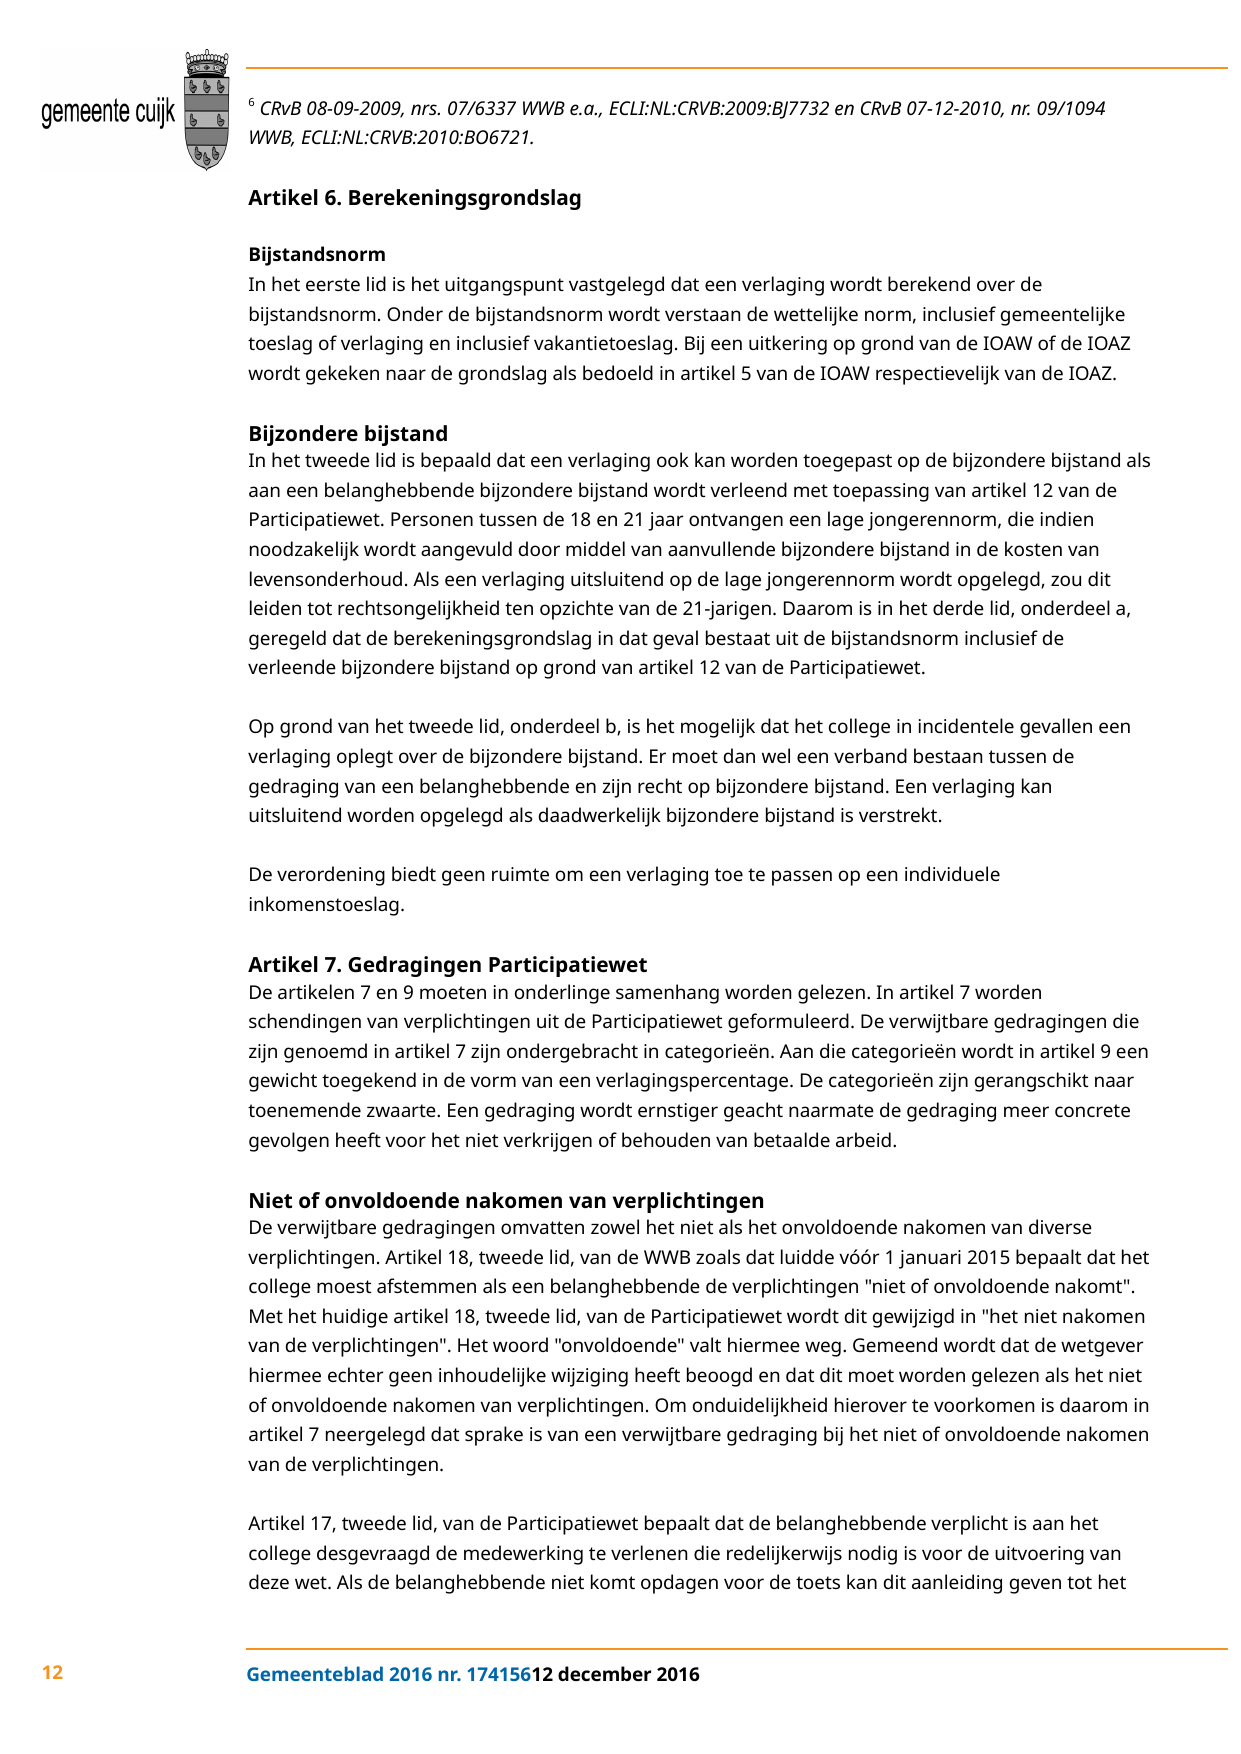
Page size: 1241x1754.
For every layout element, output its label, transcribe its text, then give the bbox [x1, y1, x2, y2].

text De verwijtbare gedragingen omvatten zowel het niet als het onvoldoende nakomen van diverse verplichtingen. Artikel 18, tweede lid, van de WWB zoals dat luidde vóór 1 januari 2015 bepaalt dat het college moest afstemmen als een belanghebbende de verplichtingen "niet of onvoldoende nakomt". Met het huidige artikel 18, tweede lid, van de Participatiewet wordt dit gewijzigd in "het niet nakomen van de verplichtingen". Het woord "onvoldoende" valt hiermee weg. Gemeend wordt dat de wetgever hiermee echter geen inhoudelijke wijziging heeft beoogd en dat dit moet worden gelezen als het niet of onvoldoende nakomen van verplichtingen. Om onduidelijkheid hierover te voorkomen is daarom in artikel 7 neergelegd dat sprake is van een verwijtbare gedraging bij het niet of onvoldoende nakomen van de verplichtingen. [248, 1214, 1152, 1477]
text Artikel 17, tweede lid, van de Participatiewet bepaalt dat de belanghebbende verplicht is aan het college desgevraagd de medewerking te verlenen die redelijkerwijs nodig is voor de uitvoering van deze wet. Als de belanghebbende niet komt opdagen voor de toets kan dit aanleiding geven tot het [248, 1510, 1152, 1595]
text Artikel 6. Berekeningsgrondslag [248, 183, 1152, 212]
text Bijstandsnorm [248, 242, 1152, 267]
text Op grond van het tweede lid, onderdeel b, is het mogelijk dat het college in incidentele gevallen een verlaging oplegt over de bijzondere bijstand. Er moet dan wel een verband bestaan tussen de gedraging van een belanghebbende en zijn recht op bijzondere bijstand. Een verlaging kan uitsluitend worden opgelegd als daadwerkelijk bijzondere bijstand is verstrekt. [248, 714, 1152, 828]
text De artikelen 7 en 9 moeten in onderlinge samenhang worden gelezen. In artikel 7 worden schendingen van verplichtingen uit de Participatiewet geformuleerd. De verwijtbare gedragingen die zijn genoemd in artikel 7 zijn ondergebracht in categorieën. Aan die categorieën wordt in artikel 9 een gewicht toegekend in de vorm van een verlagingspercentage. De categorieën zijn gerangschikt naar toenemende zwaarte. Een gedraging wordt ernstiger geacht naarmate de gedraging meer concrete gevolgen heeft voor het niet verkrijgen of behouden van betaalde arbeid. [248, 979, 1152, 1152]
text In het tweede lid is bepaald dat een verlaging ook kan worden toegepast op de bijzondere bijstand als aan een belanghebbende bijzondere bijstand wordt verleend met toepassing van artikel 12 van de Participatiewet. Personen tussen de 18 en 21 jaar ontvangen een lage jongerennorm, die indien noodzakelijk wordt aangevuld door middel van aanvullende bijzondere bijstand in de kosten van levensonderhoud. Als een verlaging uitsluitend op de lage jongerennorm wordt opgelegd, zou dit leiden tot rechtsongelijkheid ten opzichte van de 21-jarigen. Daarom is in het derde lid, onderdeel a, geregeld dat de berekeningsgrondslag in dat geval bestaat uit de bijstandsnorm inclusief de verleende bijzondere bijstand op grond van artikel 12 van de Participatiewet. [248, 447, 1152, 680]
picture [41, 47, 231, 172]
text Niet of onvoldoende nakomen van verplichtingen [248, 1186, 1152, 1214]
text De verordening biedt geen ruimte om een verlaging toe te passen op een individuele inkomenstoeslag. [248, 862, 1152, 917]
text Artikel 7. Gedragingen Participatiewet [248, 950, 1152, 979]
text Bijzondere bijstand [248, 419, 1152, 447]
text 6 CRvB 08-09-2009, nrs. 07/6337 WWB e.a., ECLI:NL:CRVB:2009:BJ7732 en CRvB 07-12-2010, nr. 09/1094 WWB, ECLI:NL:CRVB:2010:BO6721. [248, 95, 1152, 150]
text In het eerste lid is het uitgangspunt vastgelegd dat een verlaging wordt berekend over de bijstandsnorm. Onder de bijstandsnorm wordt verstaan de wettelijke norm, inclusief gemeentelijke toeslag of verlaging en inclusief vakantietoeslag. Bij een uitkering op grond van de IOAW of de IOAZ wordt gekeken naar de grondslag als bedoeld in artikel 5 van de IOAW respectievelijk van de IOAZ. [248, 271, 1152, 386]
